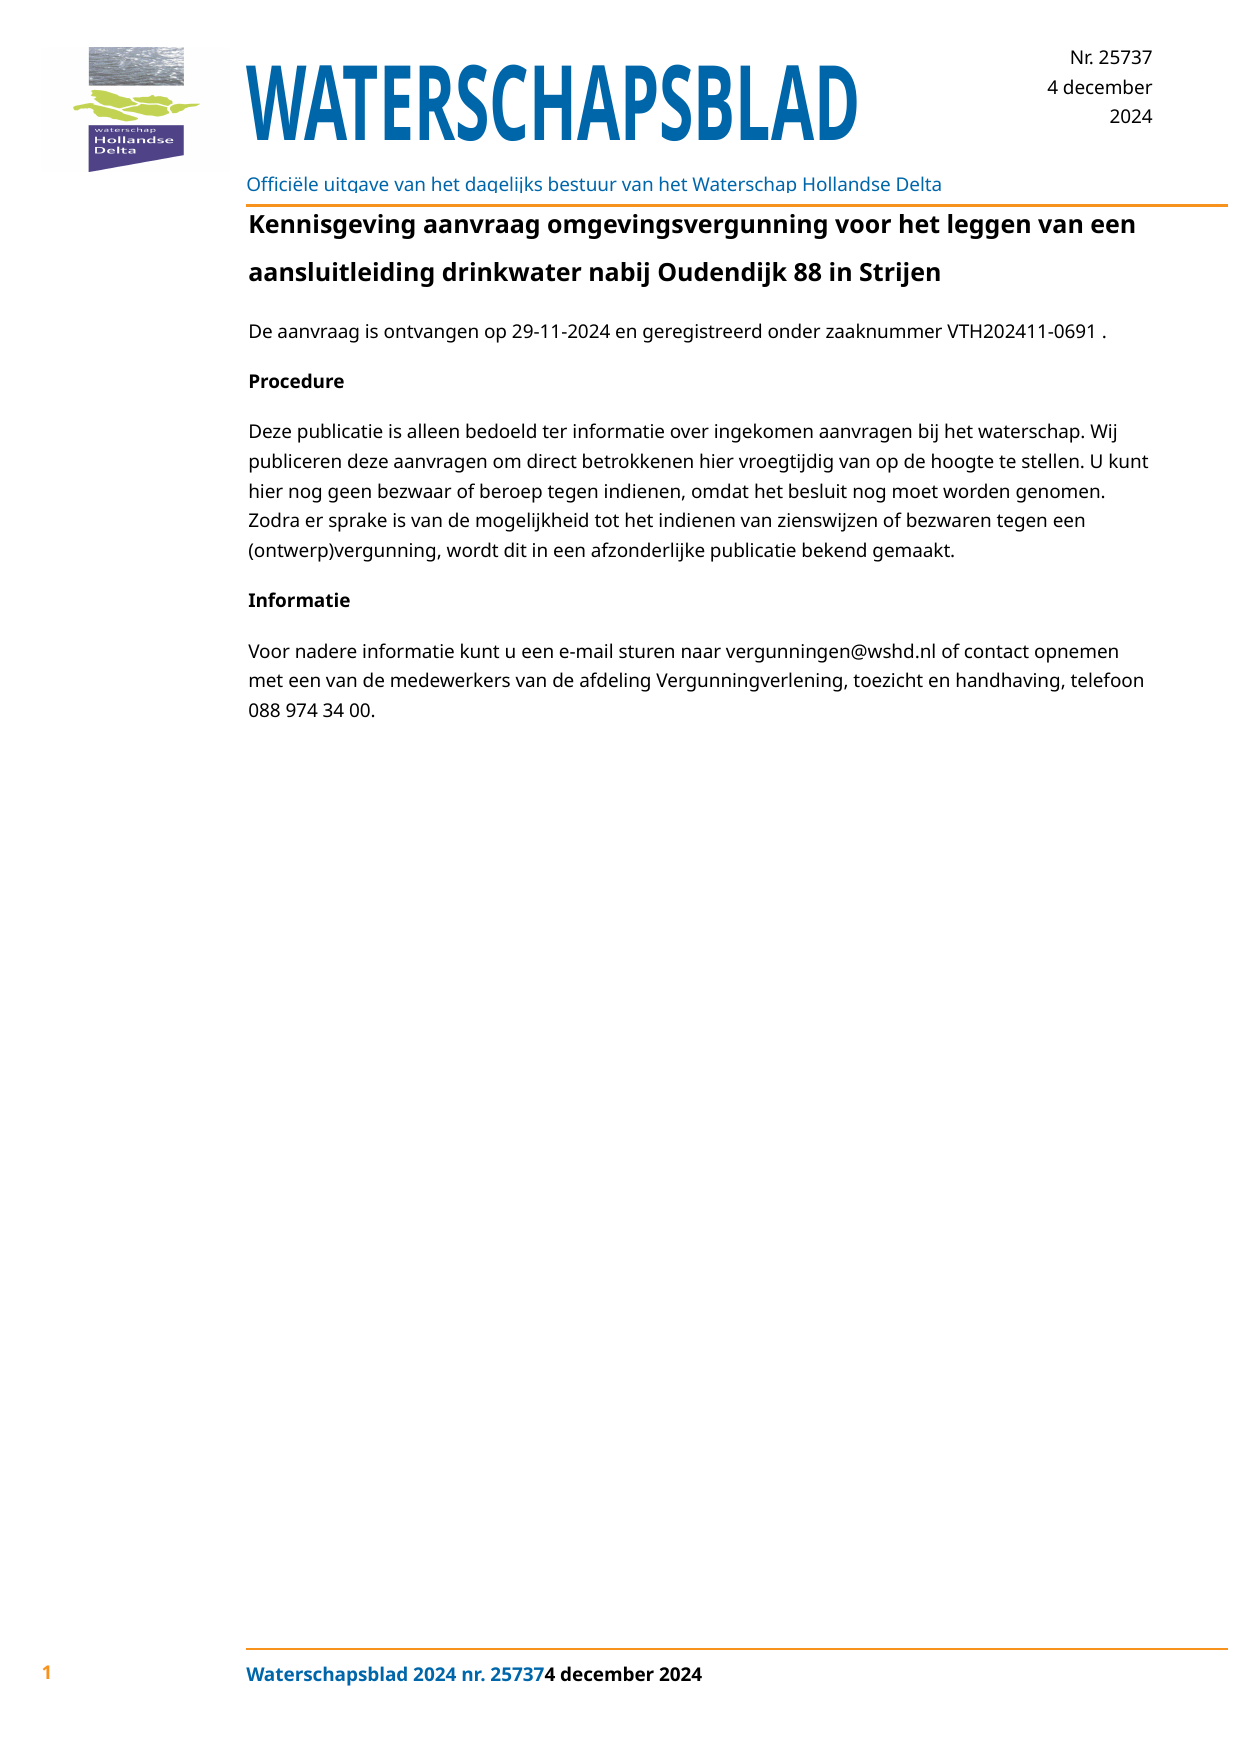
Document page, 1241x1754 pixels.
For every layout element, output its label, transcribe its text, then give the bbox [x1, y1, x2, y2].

text Procedure [248, 368, 1152, 394]
text Deze publicatie is alleen bedoeld ter informatie over ingekomen aanvragen bij het waterschap. Wij publiceren deze aanvragen om direct betrokkenen hier vroegtijdig van op de hoogte te stellen. U kunt hier nog geen bezwaar of beroep tegen indienen, omdat het besluit nog moet worden genomen. Zodra er sprake is van de mogelijkheid tot het indienen van zienswijzen of bezwaren tegen een (ontwerp)vergunning, wordt dit in een afzonderlijke publicatie bekend gemaakt. [248, 419, 1152, 563]
picture [41, 47, 231, 172]
text Voor nadere informatie kunt u een e-mail sturen naar vergunningen@wshd.nl of contact opnemen met een van de medewerkers van de afdeling Vergunningverlening, toezicht en handhaving, telefoon 088 974 34 00. [248, 638, 1152, 723]
text Kennisgeving aanvraag omgevingsvergunning voor het leggen van een aansluitleiding drinkwater nabij Oudendijk 88 in Strijen [248, 207, 1152, 288]
text Informatie [248, 587, 1152, 613]
text De aanvraag is ontvangen op 29-11-2024 en geregistreerd onder zaaknummer VTH202411-0691 . [248, 318, 1152, 344]
